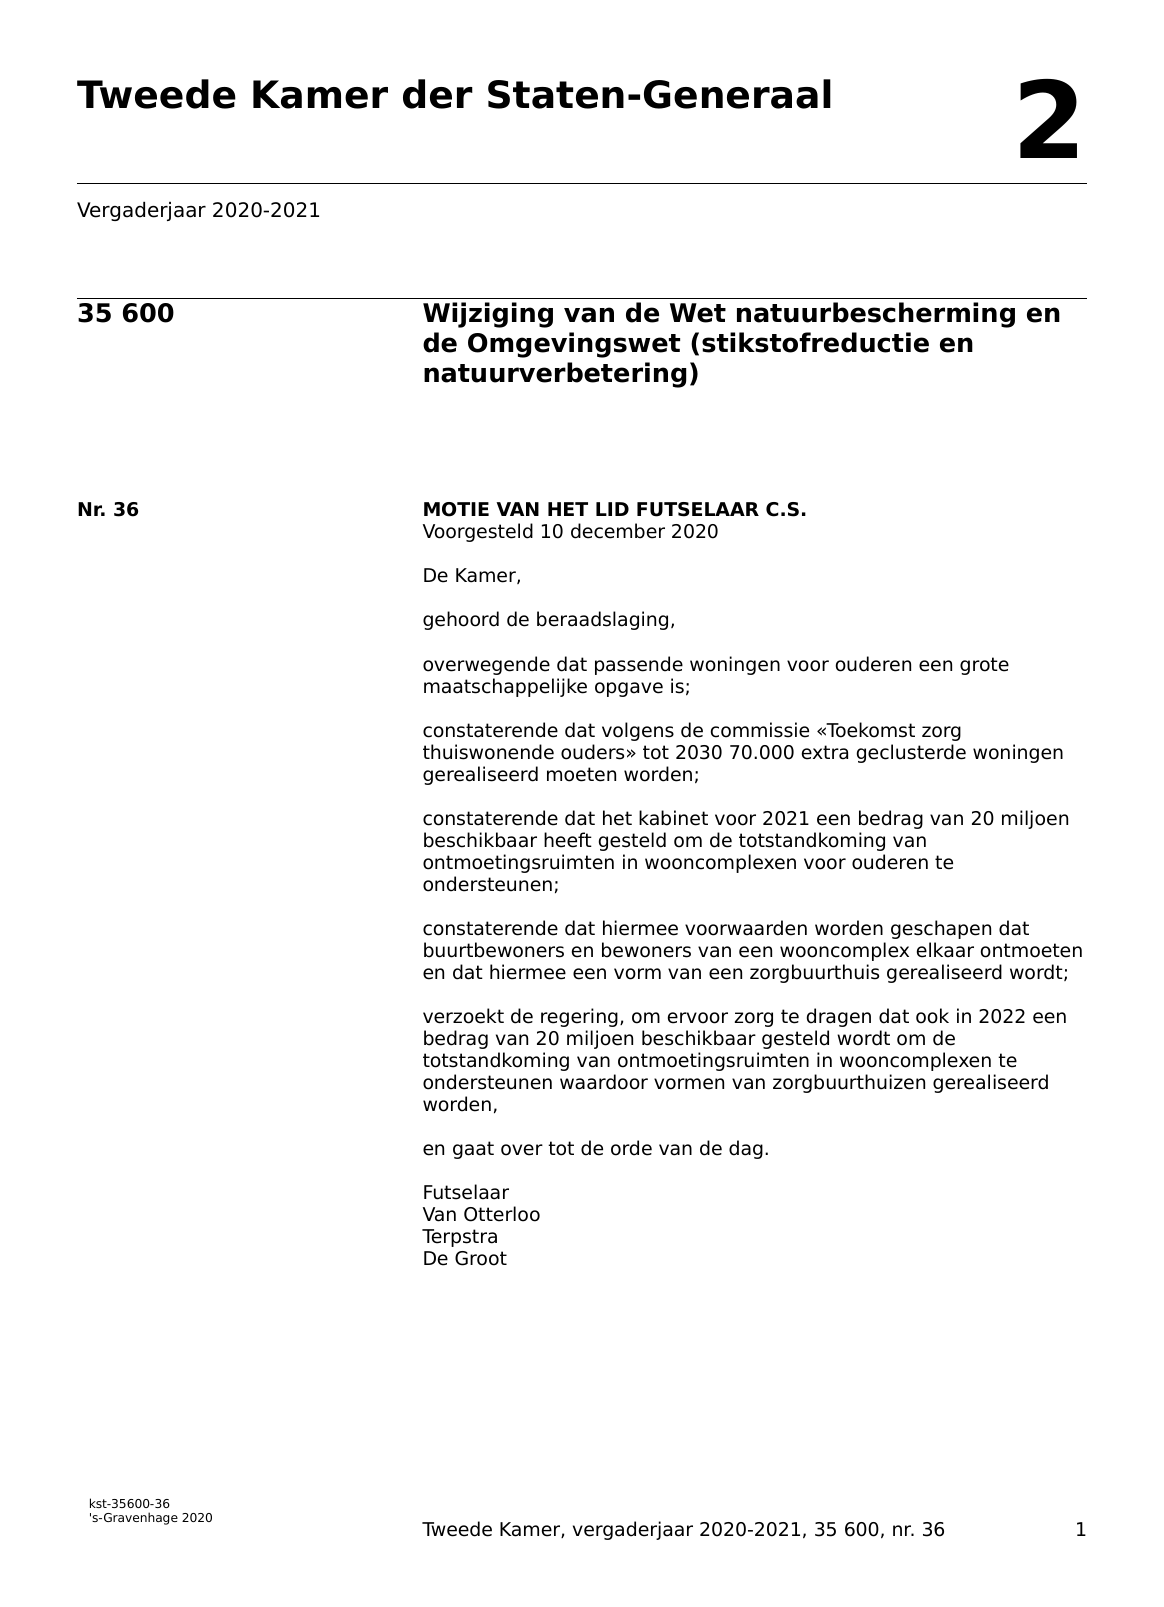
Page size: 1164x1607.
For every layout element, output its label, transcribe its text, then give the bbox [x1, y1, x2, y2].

text Futselaar [422, 1182, 1087, 1204]
text Van Otterloo [422, 1204, 1087, 1226]
text Voorgesteld 10 december 2020 [422, 521, 1087, 543]
subtitle Nr. 36 MOTIE VAN HET LID FUTSELAAR C.S. [77, 499, 1087, 521]
text constaterende dat hiermee voorwaarden worden geschapen dat buurtbewoners en bewoners van een wooncomplex elkaar ontmoeten en dat hiermee een vorm van een zorgbuurthuis gerealiseerd wordt; [422, 918, 1087, 984]
text kst-35600-36 [88, 1497, 323, 1511]
text verzoekt de regering, om ervoor zorg te dragen dat ook in 2022 een bedrag van 20 miljoen beschikbaar gesteld wordt om de totstandkoming van ontmoetingsruimten in wooncomplexen te ondersteunen waardoor vormen van zorgbuurthuizen gerealiseerd worden, [422, 1006, 1087, 1116]
text De Groot [422, 1248, 1087, 1270]
table_header Tweede Kamer der Staten-Generaal [77, 59, 886, 183]
text constaterende dat volgens de commissie «Toekomst zorg thuiswonende ouders» tot 2030 70.000 extra geclusterde woningen gerealiseerd moeten worden; [422, 720, 1087, 786]
text De Kamer, [422, 565, 1087, 587]
text Terpstra [422, 1226, 1087, 1248]
text 's-Gravenhage 2020 [88, 1511, 323, 1525]
text overwegende dat passende woningen voor ouderen een grote maatschappelijke opgave is; [422, 653, 1087, 697]
text constaterende dat het kabinet voor 2021 een bedrag van 20 miljoen beschikbaar heeft gesteld om de totstandkoming van ontmoetingsruimten in wooncomplexen voor ouderen te ondersteunen; [422, 808, 1087, 896]
table_header 2 [886, 59, 1087, 183]
text en gaat over tot de orde van de dag. [422, 1138, 1087, 1160]
table_cell Vergaderjaar 2020-2021 [77, 184, 1087, 298]
subtitle 35 600 Wijziging van de Wet natuurbescherming en de Omgevingswet (stikstofreductie en natuurverbetering) [77, 299, 1087, 388]
text gehoord de beraadslaging, [422, 609, 1087, 631]
